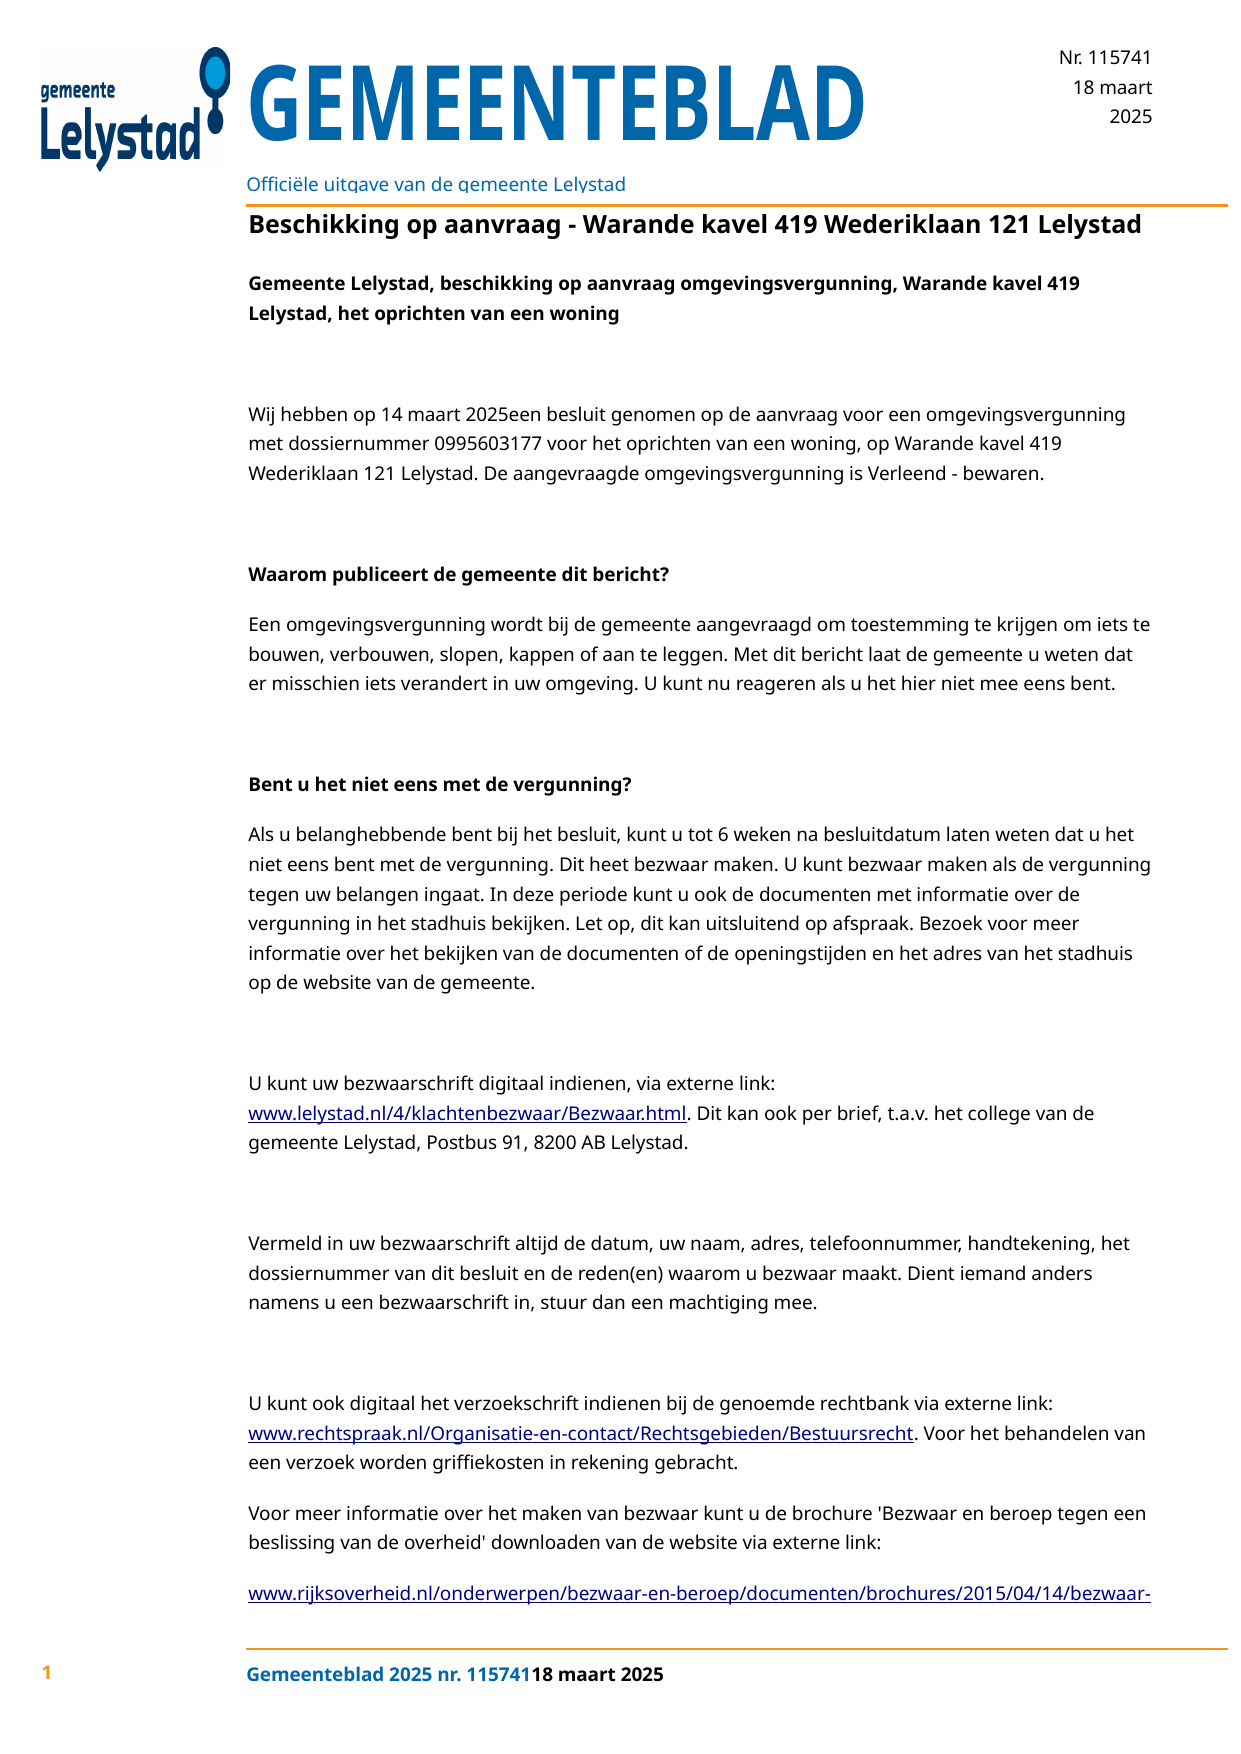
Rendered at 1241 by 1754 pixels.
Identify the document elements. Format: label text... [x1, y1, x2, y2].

text Wij hebben op 14 maart 2025een besluit genomen op de aanvraag voor een omgevingsvergunning met dossiernummer 0995603177 voor het oprichten van een woning, op Warande kavel 419 Wederiklaan 121 Lelystad. De aangevraagde omgevingsvergunning is Verleend - bewaren. [248, 401, 1152, 486]
text www.rijksoverheid.nl/onderwerpen/bezwaar-en-beroep/documenten/brochures/2015/04/14/bezwaar- [248, 1580, 1152, 1606]
text Waarom publiceert de gemeente dit bericht? [248, 561, 1152, 586]
picture [41, 47, 231, 172]
text Bent u het niet eens met de vergunning? [248, 771, 1152, 797]
text Gemeente Lelystad, beschikking op aanvraag omgevingsvergunning, Warande kavel 419 Lelystad, het oprichten van een woning [248, 270, 1152, 326]
text U kunt uw bezwaarschrift digitaal indienen, via externe link: www.lelystad.nl/4/klachtenbezwaar/Bezwaar.html. Dit kan ook per brief, t.a.v. het college van de gemeente Lelystad, Postbus 91, 8200 AB Lelystad. [248, 1070, 1152, 1155]
text Beschikking op aanvraag - Warande kavel 419 Wederiklaan 121 Lelystad [248, 207, 1152, 241]
text U kunt ook digitaal het verzoekschrift indienen bij de genoemde rechtbank via externe link: www.rechtspraak.nl/Organisatie-en-contact/Rechtsgebieden/Bestuursrecht. Voor het behandelen van een verzoek worden griffiekosten in rekening gebracht. [248, 1390, 1152, 1475]
text Vermeld in uw bezwaarschrift altijd de datum, uw naam, adres, telefoonnummer, handtekening, het dossiernummer van dit besluit en de reden(en) waarom u bezwaar maakt. Dient iemand anders namens u een bezwaarschrift in, stuur dan een machtiging mee. [248, 1230, 1152, 1315]
text Als u belanghebbende bent bij het besluit, kunt u tot 6 weken na besluitdatum laten weten dat u het niet eens bent met de vergunning. Dit heet bezwaar maken. U kunt bezwaar maken als de vergunning tegen uw belangen ingaat. In deze periode kunt u ook de documenten met informatie over de vergunning in het stadhuis bekijken. Let op, dit kan uitsluitend op afspraak. Bezoek voor meer informatie over het bekijken van de documenten of de openingstijden en het adres van het stadhuis op de website van de gemeente. [248, 822, 1152, 995]
text Een omgevingsvergunning wordt bij de gemeente aangevraagd om toestemming te krijgen om iets te bouwen, verbouwen, slopen, kappen of aan te leggen. Met dit bericht laat de gemeente u weten dat er misschien iets verandert in uw omgeving. U kunt nu reageren als u het hier niet mee eens bent. [248, 611, 1152, 696]
text Voor meer informatie over het maken van bezwaar kunt u de brochure 'Bezwaar en beroep tegen een beslissing van de overheid' downloaden van de website via externe link: [248, 1500, 1152, 1555]
